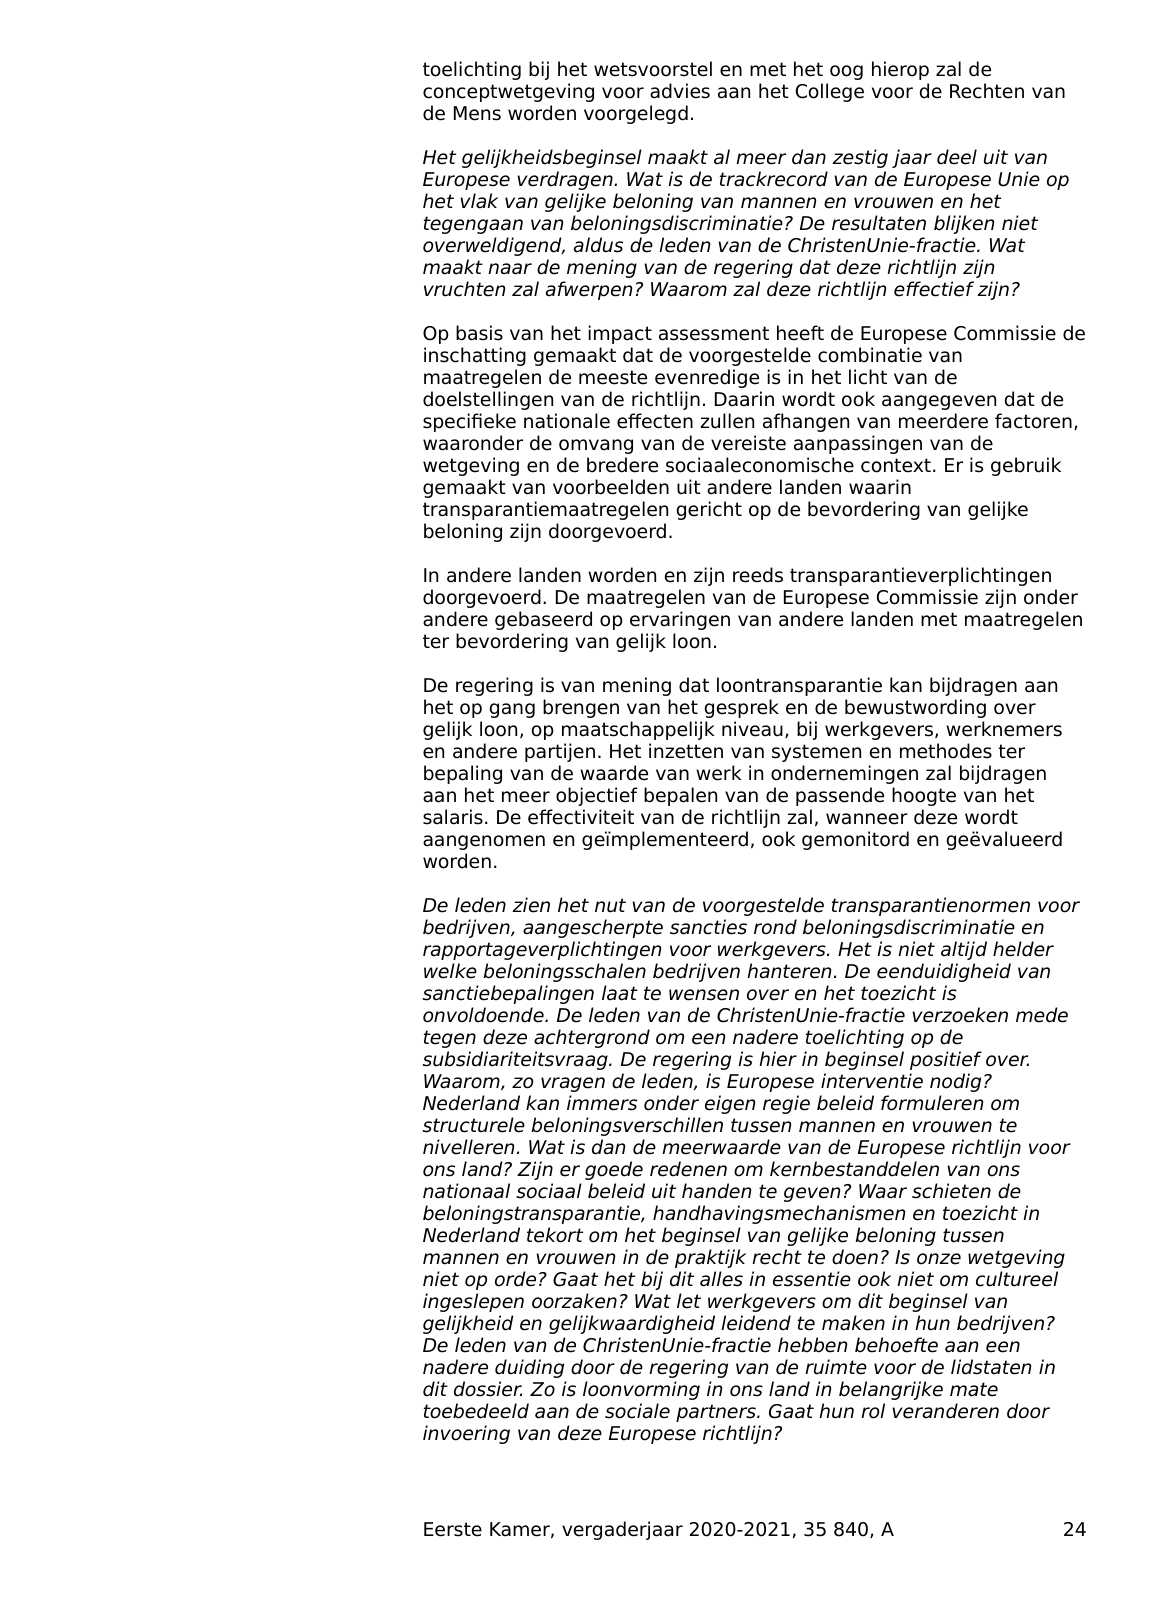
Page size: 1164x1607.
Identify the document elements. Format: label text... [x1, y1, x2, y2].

text De regering is van mening dat loontransparantie kan bijdragen aan het op gang brengen van het gesprek en de bewustwording over gelijk loon, op maatschappelijk niveau, bij werkgevers, werknemers en andere partijen. Het inzetten van systemen en methodes ter bepaling van de waarde van werk in ondernemingen zal bijdragen aan het meer objectief bepalen van de passende hoogte van het salaris. De effectiviteit van de richtlijn zal, wanneer deze wordt aangenomen en geïmplementeerd, ook gemonitord en geëvalueerd worden. [422, 675, 1087, 873]
text In andere landen worden en zijn reeds transparantieverplichtingen doorgevoerd. De maatregelen van de Europese Commissie zijn onder andere gebaseerd op ervaringen van andere landen met maatregelen ter bevordering van gelijk loon. [422, 565, 1087, 653]
text De leden zien het nut van de voorgestelde transparantienormen voor bedrijven, aangescherpte sancties rond beloningsdiscriminatie en rapportageverplichtingen voor werkgevers. Het is niet altijd helder welke beloningsschalen bedrijven hanteren. De eenduidigheid van sanctiebepalingen laat te wensen over en het toezicht is onvoldoende. De leden van de ChristenUnie-fractie verzoeken mede tegen deze achtergrond om een nadere toelichting op de subsidiariteitsvraag. De regering is hier in beginsel positief over. Waarom, zo vragen de leden, is Europese interventie nodig? Nederland kan immers onder eigen regie beleid formuleren om structurele beloningsverschillen tussen mannen en vrouwen te nivelleren. Wat is dan de meerwaarde van de Europese richtlijn voor ons land? Zijn er goede redenen om kernbestanddelen van ons nationaal sociaal beleid uit handen te geven? Waar schieten de beloningstransparantie, handhavingsmechanismen en toezicht in Nederland tekort om het beginsel van gelijke beloning tussen mannen en vrouwen in de praktijk recht te doen? Is onze wetgeving niet op orde? Gaat het bij dit alles in essentie ook niet om cultureel ingeslepen oorzaken? Wat let werkgevers om dit beginsel van gelijkheid en gelijkwaardigheid leidend te maken in hun bedrijven? De leden van de ChristenUnie-fractie hebben behoefte aan een nadere duiding door de regering van de ruimte voor de lidstaten in dit dossier. Zo is loonvorming in ons land in belangrijke mate toebedeeld aan de sociale partners. Gaat hun rol veranderen door invoering van deze Europese richtlijn? [422, 895, 1087, 1445]
text Op basis van het impact assessment heeft de Europese Commissie de inschatting gemaakt dat de voorgestelde combinatie van maatregelen de meeste evenredige is in het licht van de doelstellingen van de richtlijn. Daarin wordt ook aangegeven dat de specifieke nationale effecten zullen afhangen van meerdere factoren, waaronder de omvang van de vereiste aanpassingen van de wetgeving en de bredere sociaaleconomische context. Er is gebruik gemaakt van voorbeelden uit andere landen waarin transparantiemaatregelen gericht op de bevordering van gelijke beloning zijn doorgevoerd. [422, 323, 1087, 543]
text Het gelijkheidsbeginsel maakt al meer dan zestig jaar deel uit van Europese verdragen. Wat is de trackrecord van de Europese Unie op het vlak van gelijke beloning van mannen en vrouwen en het tegengaan van beloningsdiscriminatie? De resultaten blijken niet overweldigend, aldus de leden van de ChristenUnie-fractie. Wat maakt naar de mening van de regering dat deze richtlijn zijn vruchten zal afwerpen? Waarom zal deze richtlijn effectief zijn? [422, 147, 1087, 301]
text toelichting bij het wetsvoorstel en met het oog hierop zal de conceptwetgeving voor advies aan het College voor de Rechten van de Mens worden voorgelegd. [422, 59, 1087, 125]
